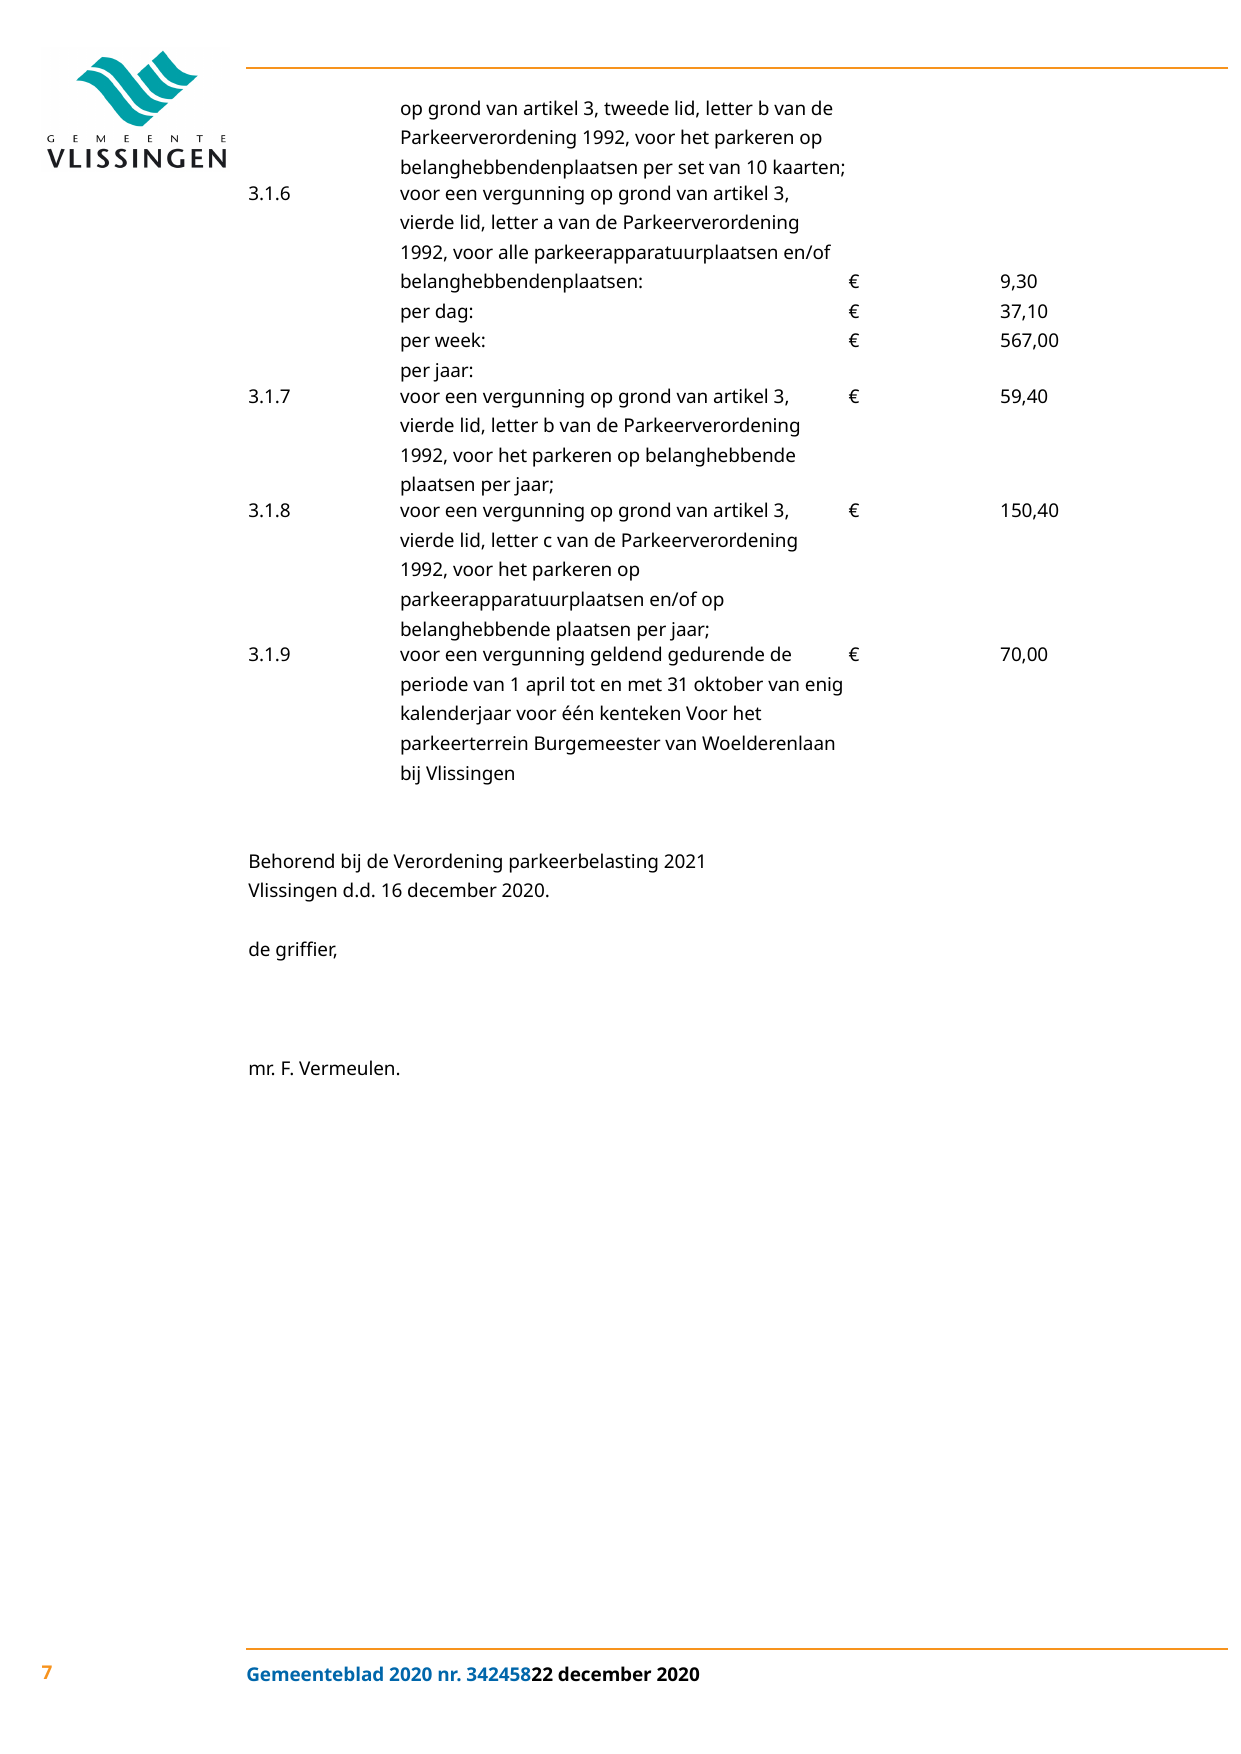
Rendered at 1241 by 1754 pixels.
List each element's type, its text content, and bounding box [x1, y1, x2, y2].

table_cell op grond van artikel 3, tweede lid, letter b van de Parkeerverordening 1992, voor het parkeren op belanghebbendenplaatsen per set van 10 kaarten; [400, 95, 848, 180]
table_cell 3.1.9 [248, 641, 400, 786]
table_cell voor een vergunning op grond van artikel 3, vierde lid, letter c van de Parkeerverordening 1992, voor het parkeren op parkeerapparatuurplaatsen en/of op belanghebbende plaatsen per jaar; [400, 498, 848, 641]
table_cell voor een vergunning op grond van artikel 3, vierde lid, letter b van de Parkeerverordening 1992, voor het parkeren op belanghebbende plaatsen per jaar; [400, 383, 848, 497]
picture [41, 47, 231, 172]
table_cell voor een vergunning op grond van artikel 3, vierde lid, letter a van de Parkeerverordening 1992, voor alle parkeerapparatuurplaatsen en/of belanghebbendenplaatsen: per dag: per week: per jaar: [400, 180, 848, 383]
table_cell [248, 95, 400, 180]
table_cell 70,00 [1000, 641, 1152, 786]
table_cell 150,40 [1000, 498, 1152, 641]
table_cell [1000, 95, 1152, 180]
text Behorend bij de Verordening parkeerbelasting 2021 [248, 848, 1152, 874]
table_cell 3.1.8 [248, 498, 400, 641]
table_cell voor een vergunning geldend gedurende de periode van 1 april tot en met 31 oktober van enig kalenderjaar voor één kenteken Voor het parkeerterrein Burgemeester van Woelderenlaan bij Vlissingen [400, 641, 848, 786]
table_cell [848, 95, 1000, 180]
table_cell 3.1.7 [248, 383, 400, 497]
table_cell € [848, 641, 1000, 786]
table_cell € [848, 383, 1000, 497]
text Vlissingen d.d. 16 december 2020. [248, 877, 1152, 903]
text mr. F. Vermeulen. [248, 1055, 1152, 1081]
table_cell 3.1.6 [248, 180, 400, 383]
text de griffier, [248, 937, 1152, 962]
table_cell € [848, 498, 1000, 641]
table_cell € € € [848, 180, 1000, 383]
table_cell 59,40 [1000, 383, 1152, 497]
table_cell 9,30 37,10 567,00 [1000, 180, 1152, 383]
